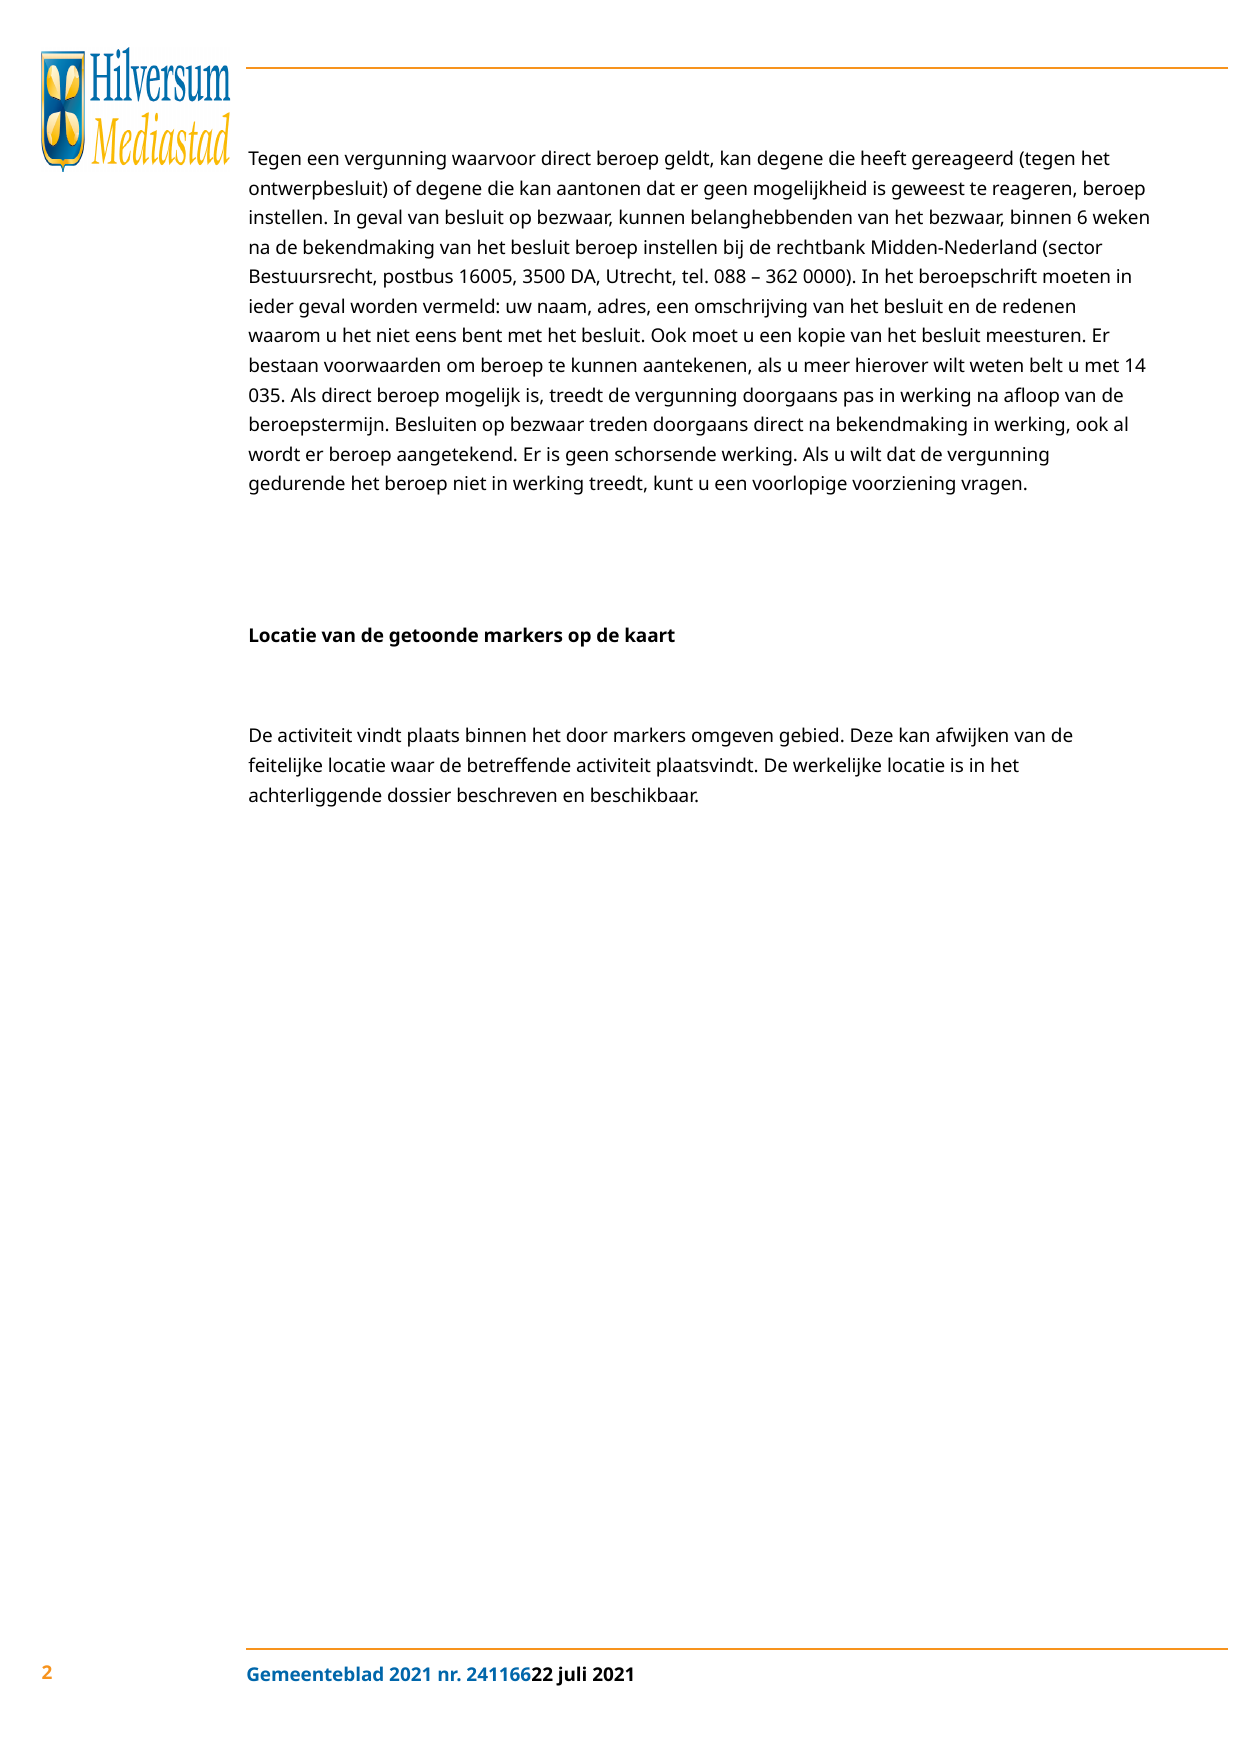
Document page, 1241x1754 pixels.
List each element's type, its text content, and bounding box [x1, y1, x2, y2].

text Locatie van de getoonde markers op de kaart [248, 622, 1152, 648]
picture [41, 47, 231, 172]
text Tegen een vergunning waarvoor direct beroep geldt, kan degene die heeft gereageerd (tegen het ontwerpbesluit) of degene die kan aantonen dat er geen mogelijkheid is geweest te reageren, beroep instellen. In geval van besluit op bezwaar, kunnen belanghebbenden van het bezwaar, binnen 6 weken na de bekendmaking van het besluit beroep instellen bij de rechtbank Midden-Nederland (sector Bestuursrecht, postbus 16005, 3500 DA, Utrecht, tel. 088 – 362 0000). In het beroepschrift moeten in ieder geval worden vermeld: uw naam, adres, een omschrijving van het besluit en de redenen waarom u het niet eens bent met het besluit. Ook moet u een kopie van het besluit meesturen. Er bestaan voorwaarden om beroep te kunnen aantekenen, als u meer hierover wilt weten belt u met 14 035. Als direct beroep mogelijk is, treedt de vergunning doorgaans pas in werking na afloop van de beroepstermijn. Besluiten op bezwaar treden doorgaans direct na bekendmaking in werking, ook al wordt er beroep aangetekend. Er is geen schorsende werking. Als u wilt dat de vergunning gedurende het beroep niet in werking treedt, kunt u een voorlopige voorziening vragen. [248, 145, 1152, 496]
text De activiteit vindt plaats binnen het door markers omgeven gebied. Deze kan afwijken van de feitelijke locatie waar de betreffende activiteit plaatsvindt. De werkelijke locatie is in het achterliggende dossier beschreven en beschikbaar. [248, 723, 1152, 808]
